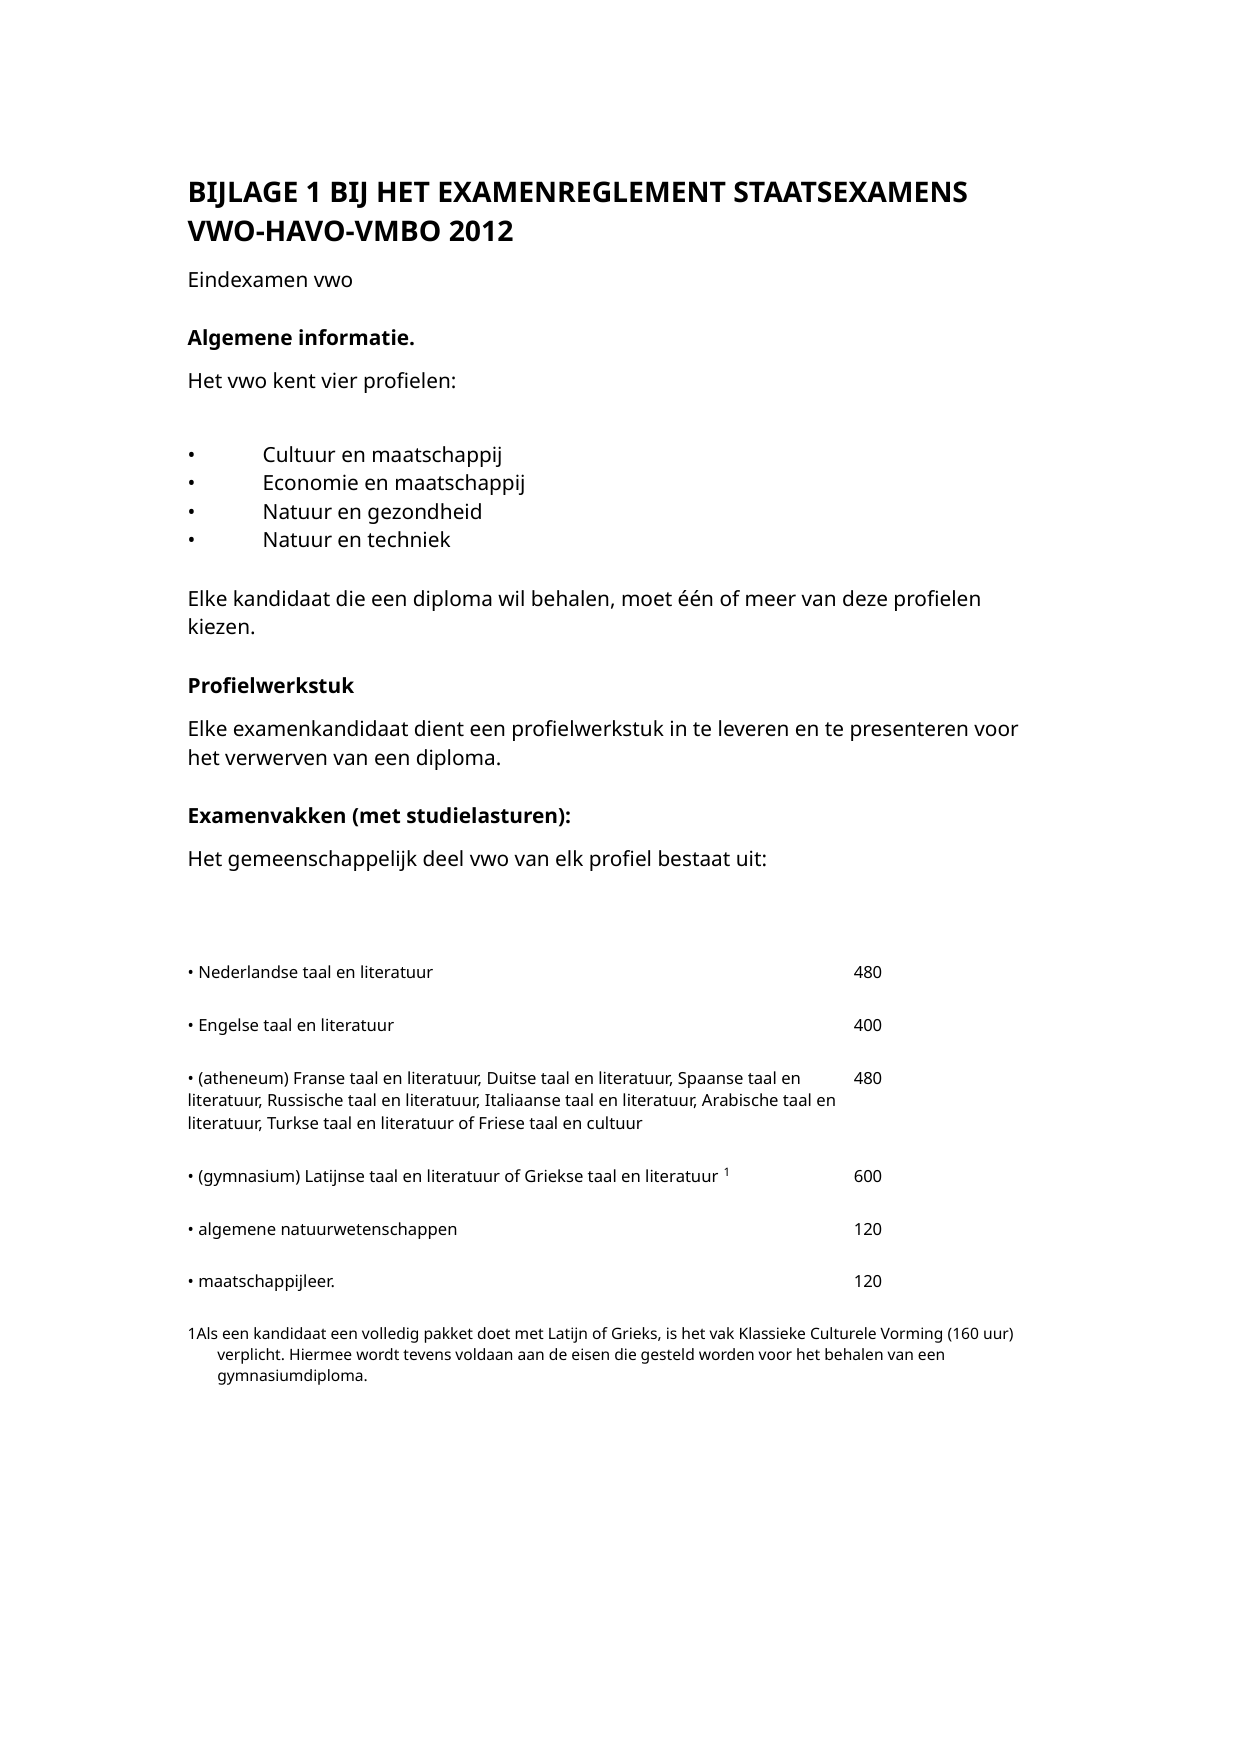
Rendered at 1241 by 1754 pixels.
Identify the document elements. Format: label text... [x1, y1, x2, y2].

table_cell • algemene natuurwetenschappen [188, 1217, 853, 1270]
text Profielwerkstuk [187, 671, 1053, 699]
table_cell 120 [854, 1217, 1053, 1270]
text Elke examenkandidaat dient een profielwerkstuk in te leveren en te presenteren voor het verwerven van een diploma. [187, 714, 1053, 771]
table_cell 600 [854, 1164, 1053, 1217]
text Eindexamen vwo [187, 265, 1053, 293]
table_cell 400 [854, 1014, 1053, 1066]
subtitle BIJLAGE 1 BIJ HET EXAMENREGLEMENT STAATSEXAMENS VWO-HAVO-VMBO 2012 [187, 172, 1053, 250]
table_cell • Engelse taal en literatuur [188, 1014, 853, 1066]
table_header • Nederlandse taal en literatuur [188, 961, 853, 1013]
table_cell 120 [854, 1270, 1053, 1322]
list Cultuur en maatschappij [187, 440, 1053, 468]
text Het gemeenschappelijk deel vwo van elk profiel bestaat uit: [187, 844, 1053, 873]
list Natuur en techniek [187, 525, 1053, 554]
list Natuur en gezondheid [187, 497, 1053, 525]
table_cell 1Als een kandidaat een volledig pakket doet met Latijn of Grieks, is het vak Klassieke Culturele Vorming (160 uur) verplicht. Hiermee wordt tevens voldaan aan de eisen die gesteld worden voor het behalen van een gymnasiumdiploma. [188, 1323, 1053, 1416]
text Algemene informatie. [187, 323, 1053, 352]
table_header 480 [854, 961, 1053, 1013]
text Elke kandidaat die een diploma wil behalen, moet één of meer van deze profielen kiezen. [187, 584, 1053, 641]
table_cell 480 [854, 1066, 1053, 1164]
table_cell • (atheneum) Franse taal en literatuur, Duitse taal en literatuur, Spaanse taal en literatuur, Russische taal en literatuur, Italiaanse taal en literatuur, Arabische taal en literatuur, Turkse taal en literatuur of Friese taal en cultuur [188, 1066, 853, 1164]
text Examenvakken (met studielasturen): [187, 801, 1053, 829]
list Economie en maatschappij [187, 468, 1053, 497]
text Het vwo kent vier profielen: [187, 367, 1053, 395]
table_cell • (gymnasium) Latijnse taal en literatuur of Griekse taal en literatuur 1 [188, 1164, 853, 1217]
table_cell • maatschappijleer. [188, 1270, 853, 1322]
